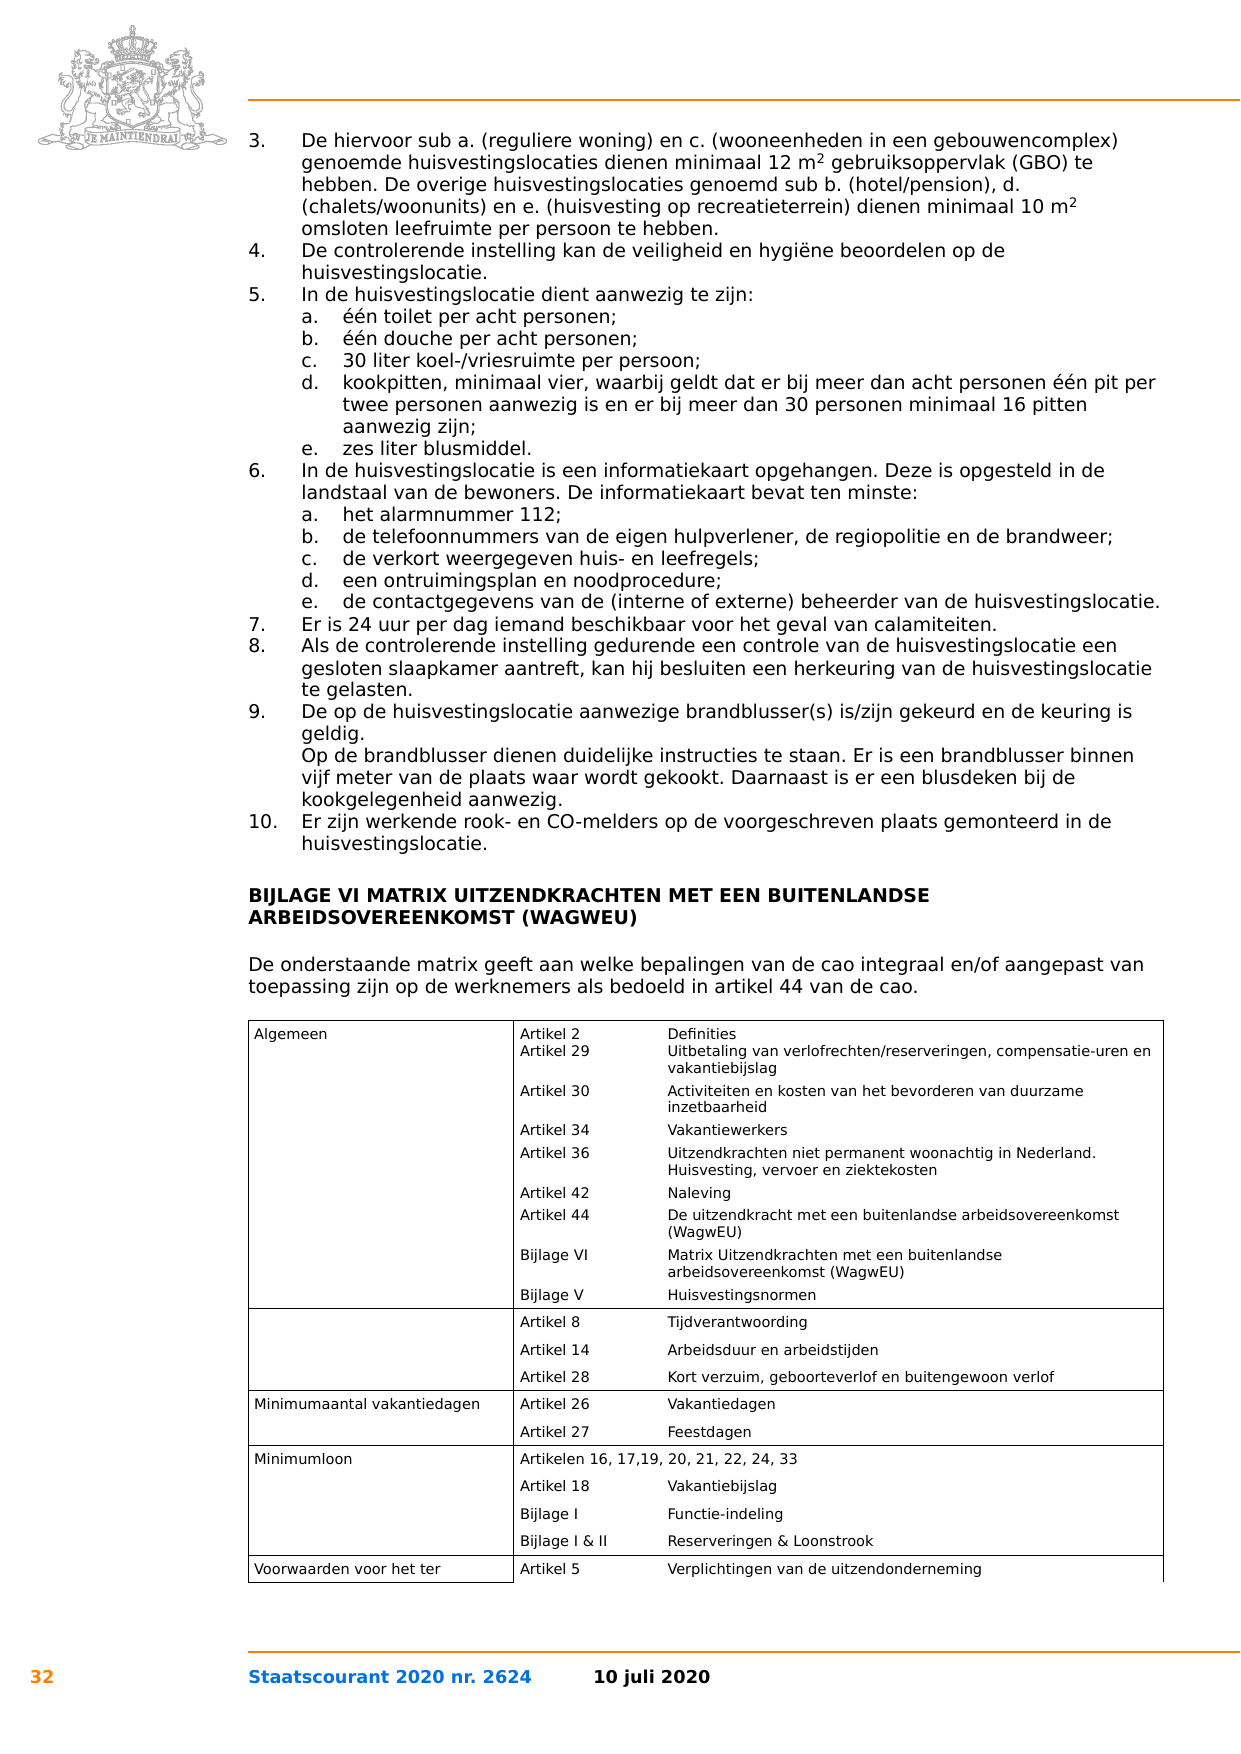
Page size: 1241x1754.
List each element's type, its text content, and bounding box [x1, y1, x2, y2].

text 10. Er zijn werkende rook- en CO-melders op de voorgeschreven plaats gemonteerd in de huisvestingslocatie. [248, 811, 1163, 855]
table_cell Verplichtingen van de uitzendonderneming [661, 1556, 1163, 1582]
table_cell Vakantiewerkers [661, 1121, 1163, 1144]
table_cell Artikel 42 [514, 1184, 661, 1206]
table_cell Artikel 18 [514, 1473, 661, 1500]
text De onderstaande matrix geeft aan welke bepalingen van de cao integraal en/of aangepast van toepassing zijn op de werknemers als bedoeld in artikel 44 van de cao. [248, 954, 1163, 998]
table_cell Voorwaarden voor het ter [249, 1556, 513, 1582]
table_header Artikel 2 [514, 1021, 661, 1043]
text e. de contactgegevens van de (interne of externe) beheerder van de huisvestingslocatie. [301, 591, 1163, 613]
table_cell Uitzendkrachten niet permanent woonachtig in Nederland. Huisvesting, vervoer en ziektekosten [661, 1144, 1163, 1183]
table_cell Artikel 36 [514, 1144, 661, 1183]
text 4. De controlerende instelling kan de veiligheid en hygiëne beoordelen op de huisvestingslocatie. [248, 240, 1163, 284]
text 6. In de huisvestingslocatie is een informatiekaart opgehangen. Deze is opgesteld in de landstaal van de bewoners. De informatiekaart bevat ten minste: [248, 459, 1163, 503]
table_cell Tijdverantwoording [661, 1309, 1163, 1336]
table_cell Reserveringen & Loonstrook [661, 1528, 1163, 1555]
table_cell Feestdagen [661, 1418, 1163, 1445]
table_cell Artikel 27 [514, 1418, 661, 1445]
text b. één douche per acht personen; [301, 328, 1163, 350]
table_cell Artikelen 16, 17,19, 20, 21, 22, 24, 33 [514, 1446, 1163, 1473]
table_cell Bijlage V [514, 1286, 661, 1308]
text 8. Als de controlerende instelling gedurende een controle van de huisvestingslocatie een gesloten slaapkamer aantreft, kan hij besluiten een herkeuring van de huisvestingslocatie te gelasten. [248, 635, 1163, 701]
table_cell Artikel 30 [514, 1081, 661, 1121]
text c. 30 liter koel-/vriesruimte per persoon; [301, 350, 1163, 372]
text 9. De op de huisvestingslocatie aanwezige brandblusser(s) is/zijn gekeurd en de keuring is geldig. [248, 701, 1163, 745]
table_cell Minimumaantal vakantiedagen [249, 1391, 513, 1445]
text a. het alarmnummer 112; [301, 503, 1163, 526]
table_cell De uitzendkracht met een buitenlandse arbeidsovereenkomst (WagwEU) [661, 1206, 1163, 1246]
table_cell Bijlage VI [514, 1246, 661, 1286]
table_cell Vakantiebijslag [661, 1473, 1163, 1500]
text b. de telefoonnummers van de eigen hulpverlener, de regiopolitie en de brandweer; [301, 526, 1163, 547]
table_cell Artikel 44 [514, 1206, 661, 1246]
table_cell Artikel 34 [514, 1121, 661, 1144]
table_cell [249, 1043, 513, 1308]
text d. kookpitten, minimaal vier, waarbij geldt dat er bij meer dan acht personen één pit per twee personen aanwezig is en er bij meer dan 30 personen minimaal 16 pitten aanwezig zijn; [301, 372, 1163, 438]
table_cell Artikel 5 [514, 1556, 661, 1582]
table_cell Activiteiten en kosten van het bevorderen van duurzame inzetbaarheid [661, 1081, 1163, 1121]
table_cell Bijlage I & II [514, 1528, 661, 1555]
text d. een ontruimingsplan en noodprocedure; [301, 569, 1163, 591]
table_cell Matrix Uitzendkrachten met een buitenlandse arbeidsovereenkomst (WagwEU) [661, 1246, 1163, 1286]
table_header Algemeen [249, 1021, 513, 1043]
text Op de brandblusser dienen duidelijke instructies te staan. Er is een brandblusser binnen vijf meter van de plaats waar wordt gekookt. Daarnaast is er een blusdeken bij de kookgelegenheid aanwezig. [301, 745, 1163, 811]
table_cell Vakantiedagen [661, 1391, 1163, 1418]
table_cell Kort verzuim, geboorteverlof en buitengewoon verlof [661, 1363, 1163, 1390]
table_header Definities [661, 1021, 1163, 1043]
table_cell Artikel 28 [514, 1363, 661, 1390]
text 7. Er is 24 uur per dag iemand beschikbaar voor het geval van calamiteiten. [248, 613, 1163, 635]
table_cell Arbeidsduur en arbeidstijden [661, 1336, 1163, 1363]
table_cell Artikel 26 [514, 1391, 661, 1418]
text 3. De hiervoor sub a. (reguliere woning) en c. (wooneenheden in een gebouwencomplex) genoemde huisvestingslocaties dienen minimaal 12 m2 gebruiksoppervlak (GBO) te hebben. De overige huisvestingslocaties genoemd sub b. (hotel/pension), d. (chalets/woonunits) en e. (huisvesting op recreatieterrein) dienen minimaal 10 m2 omsloten leefruimte per persoon te hebben. [248, 130, 1163, 240]
table_cell Artikel 14 [514, 1336, 661, 1363]
table_cell Functie-indeling [661, 1500, 1163, 1527]
subtitle BIJLAGE VI MATRIX UITZENDKRACHTEN MET EEN BUITENLANDSE ARBEIDSOVEREENKOMST (WAGWEU) [248, 885, 1163, 929]
text a. één toilet per acht personen; [301, 306, 1163, 328]
table_cell Uitbetaling van verlofrechten/reserveringen, compensatie-uren en vakantiebijslag [661, 1043, 1163, 1081]
table_cell Minimumloon [249, 1446, 513, 1555]
table_cell [249, 1309, 513, 1390]
text 5. In de huisvestingslocatie dient aanwezig te zijn: [248, 284, 1163, 306]
table_cell Artikel 8 [514, 1309, 661, 1336]
table_cell Bijlage I [514, 1500, 661, 1527]
picture [38, 25, 227, 150]
table_cell Huisvestingsnormen [661, 1286, 1163, 1308]
table_cell Artikel 29 [514, 1043, 661, 1081]
table_cell Naleving [661, 1184, 1163, 1206]
text e. zes liter blusmiddel. [301, 438, 1163, 459]
text c. de verkort weergegeven huis- en leefregels; [301, 547, 1163, 569]
